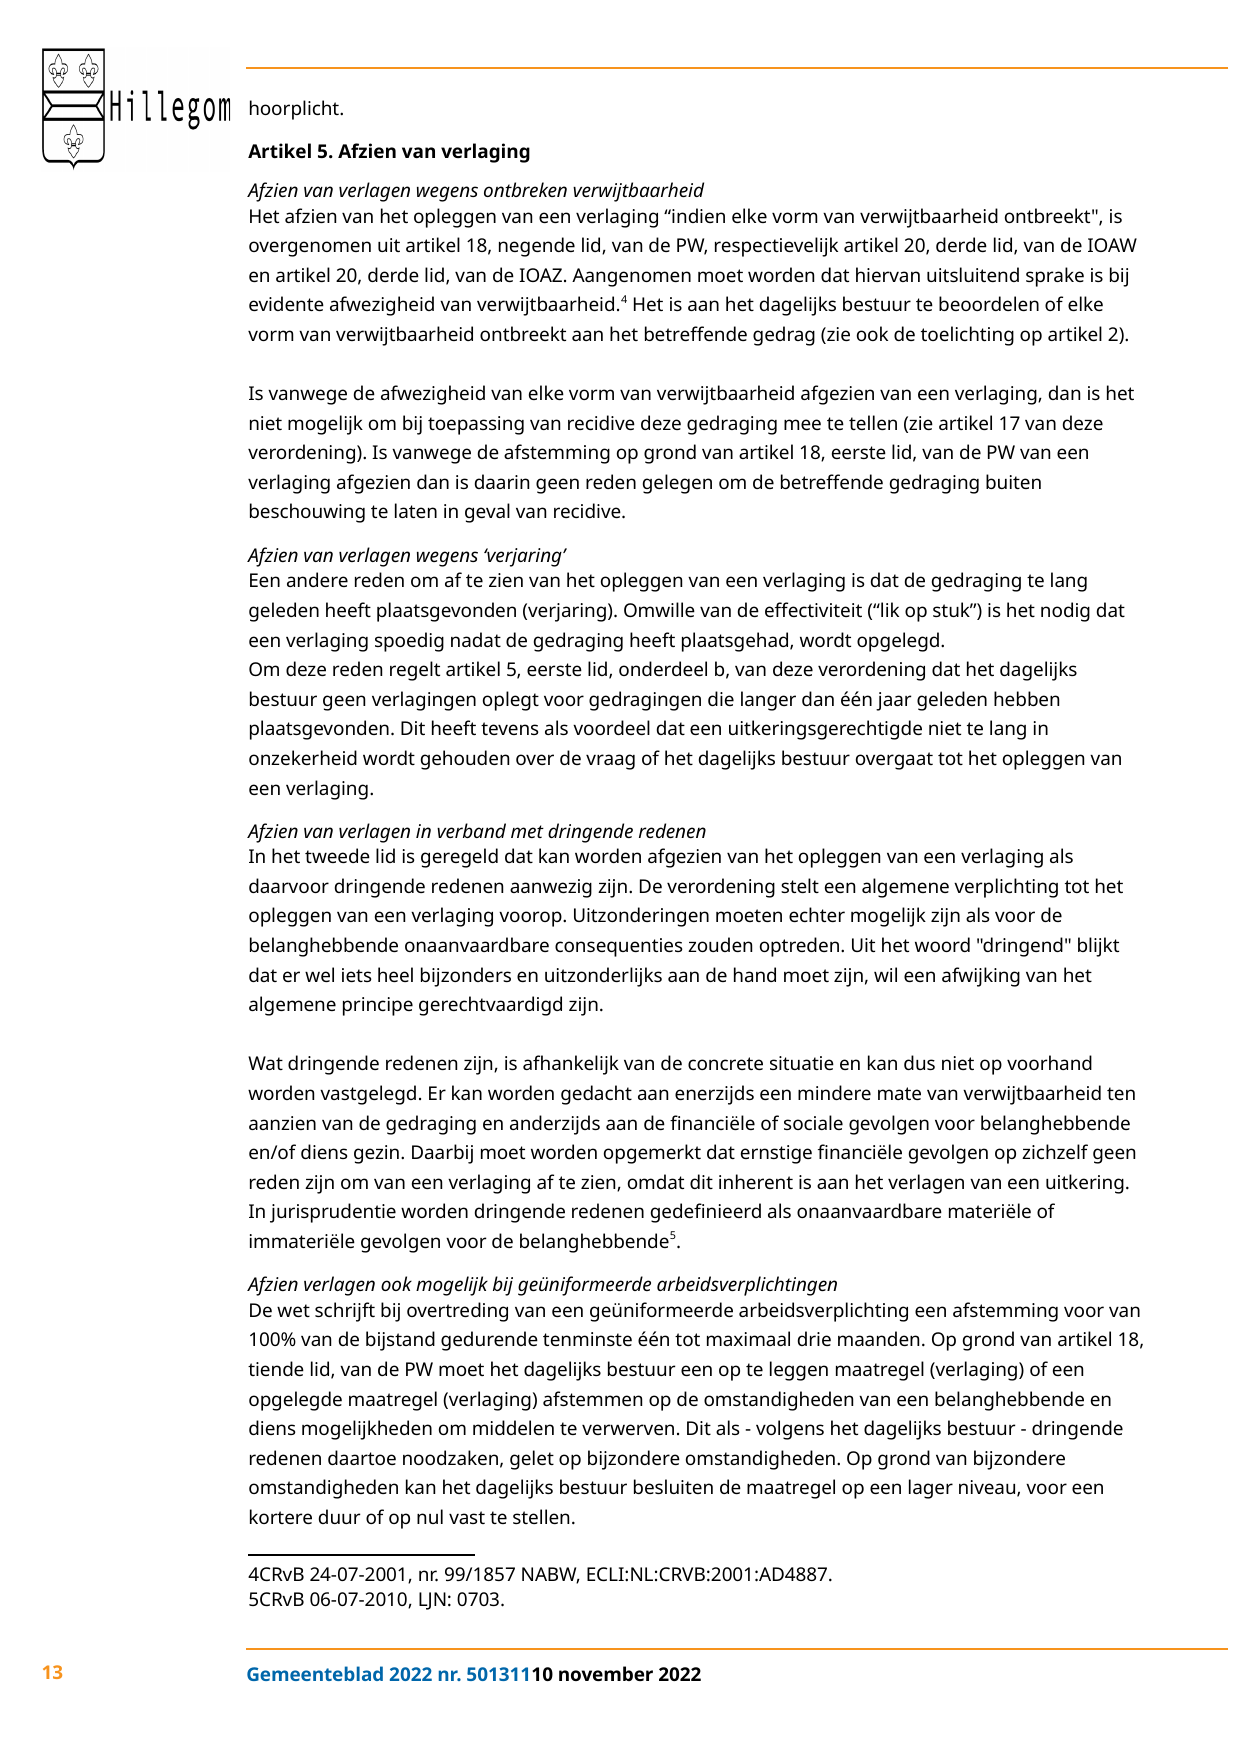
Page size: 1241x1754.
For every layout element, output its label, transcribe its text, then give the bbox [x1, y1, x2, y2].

text Artikel 5. Afzien van verlaging [248, 138, 1152, 164]
text Wat dringende redenen zijn, is afhankelijk van de concrete situatie en kan dus niet op voorhand worden vastgelegd. Er kan worden gedacht aan enerzijds een mindere mate van verwijtbaarheid ten aanzien van de gedraging en anderzijds aan de financiële of sociale gevolgen voor belanghebbende en/of diens gezin. Daarbij moet worden opgemerkt dat ernstige financiële gevolgen op zichzelf geen reden zijn om van een verlaging af te zien, omdat dit inherent is aan het verlagen van een uitkering. In jurisprudentie worden dringende redenen gedefinieerd als onaanvaardbare materiële of immateriële gevolgen voor de belanghebbende. [248, 1051, 1152, 1254]
text Is vanwege de afwezigheid van elke vorm van verwijtbaarheid afgezien van een verlaging, dan is het niet mogelijk om bij toepassing van recidive deze gedraging mee te tellen (zie artikel 17 van deze verordening). Is vanwege de afstemming op grond van artikel 18, eerste lid, van de PW van een verlaging afgezien dan is daarin geen reden gelegen om de betreffende gedraging buiten beschouwing te laten in geval van recidive. [248, 380, 1152, 524]
text De wet schrijft bij overtreding van een geüniformeerde arbeidsverplichting een afstemming voor van 100% van de bijstand gedurende tenminste één tot maximaal drie maanden. Op grond van artikel 18, tiende lid, van de PW moet het dagelijks bestuur een op te leggen maatregel (verlaging) of een opgelegde maatregel (verlaging) afstemmen op de omstandigheden van een belanghebbende en diens mogelijkheden om middelen te verwerven. Dit als - volgens het dagelijks bestuur - dringende redenen daartoe noodzaken, gelet op bijzondere omstandigheden. Op grond van bijzondere omstandigheden kan het dagelijks bestuur besluiten de maatregel op een lager niveau, voor een kortere duur of op nul vast te stellen. [248, 1297, 1152, 1530]
picture [41, 47, 231, 172]
text Afzien van verlagen in verband met dringende redenen [248, 818, 1152, 843]
text Het afzien van het opleggen van een verlaging “indien elke vorm van verwijtbaarheid ontbreekt", is overgenomen uit artikel 18, negende lid, van de PW, respectievelijk artikel 20, derde lid, van de IOAW en artikel 20, derde lid, van de IOAZ. Aangenomen moet worden dat hiervan uitsluitend sprake is bij evidente afwezigheid van verwijtbaarheid. Het is aan het dagelijks bestuur te beoordelen of elke vorm van verwijtbaarheid ontbreekt aan het betreffende gedrag (zie ook de toelichting op artikel 2). [248, 203, 1152, 347]
text In het tweede lid is geregeld dat kan worden afgezien van het opleggen van een verlaging als daarvoor dringende redenen aanwezig zijn. De verordening stelt een algemene verplichting tot het opleggen van een verlaging voorop. Uitzonderingen moeten echter mogelijk zijn als voor de belanghebbende onaanvaardbare consequenties zouden optreden. Uit het woord "dringend" blijkt dat er wel iets heel bijzonders en uitzonderlijks aan de hand moet zijn, wil een afwijking van het algemene principe gerechtvaardigd zijn. [248, 843, 1152, 1017]
text Afzien van verlagen wegens ontbreken verwijtbaarheid [248, 177, 1152, 203]
text CRvB 24-07-2001, nr. 99/1857 NABW, ECLI:NL:CRVB:2001:AD4887. [248, 1561, 1152, 1586]
text hoorplicht. [248, 95, 1152, 121]
text Een andere reden om af te zien van het opleggen van een verlaging is dat de gedraging te lang geleden heeft plaatsgevonden (verjaring). Omwille van de effectiviteit (“lik op stuk”) is het nodig dat een verlaging spoedig nadat de gedraging heeft plaatsgehad, wordt opgelegd. [248, 568, 1152, 652]
text Om deze reden regelt artikel 5, eerste lid, onderdeel b, van deze verordening dat het dagelijks bestuur geen verlagingen oplegt voor gedragingen die langer dan één jaar geleden hebben plaatsgevonden. Dit heeft tevens als voordeel dat een uitkeringsgerechtigde niet te lang in onzekerheid wordt gehouden over de vraag of het dagelijks bestuur overgaat tot het opleggen van een verlaging. [248, 656, 1152, 800]
text Afzien verlagen ook mogelijk bij geüniformeerde arbeidsverplichtingen [248, 1271, 1152, 1297]
text CRvB 06-07-2010, LJN: 0703. [248, 1586, 1152, 1612]
text Afzien van verlagen wegens ‘verjaring’ [248, 542, 1152, 568]
